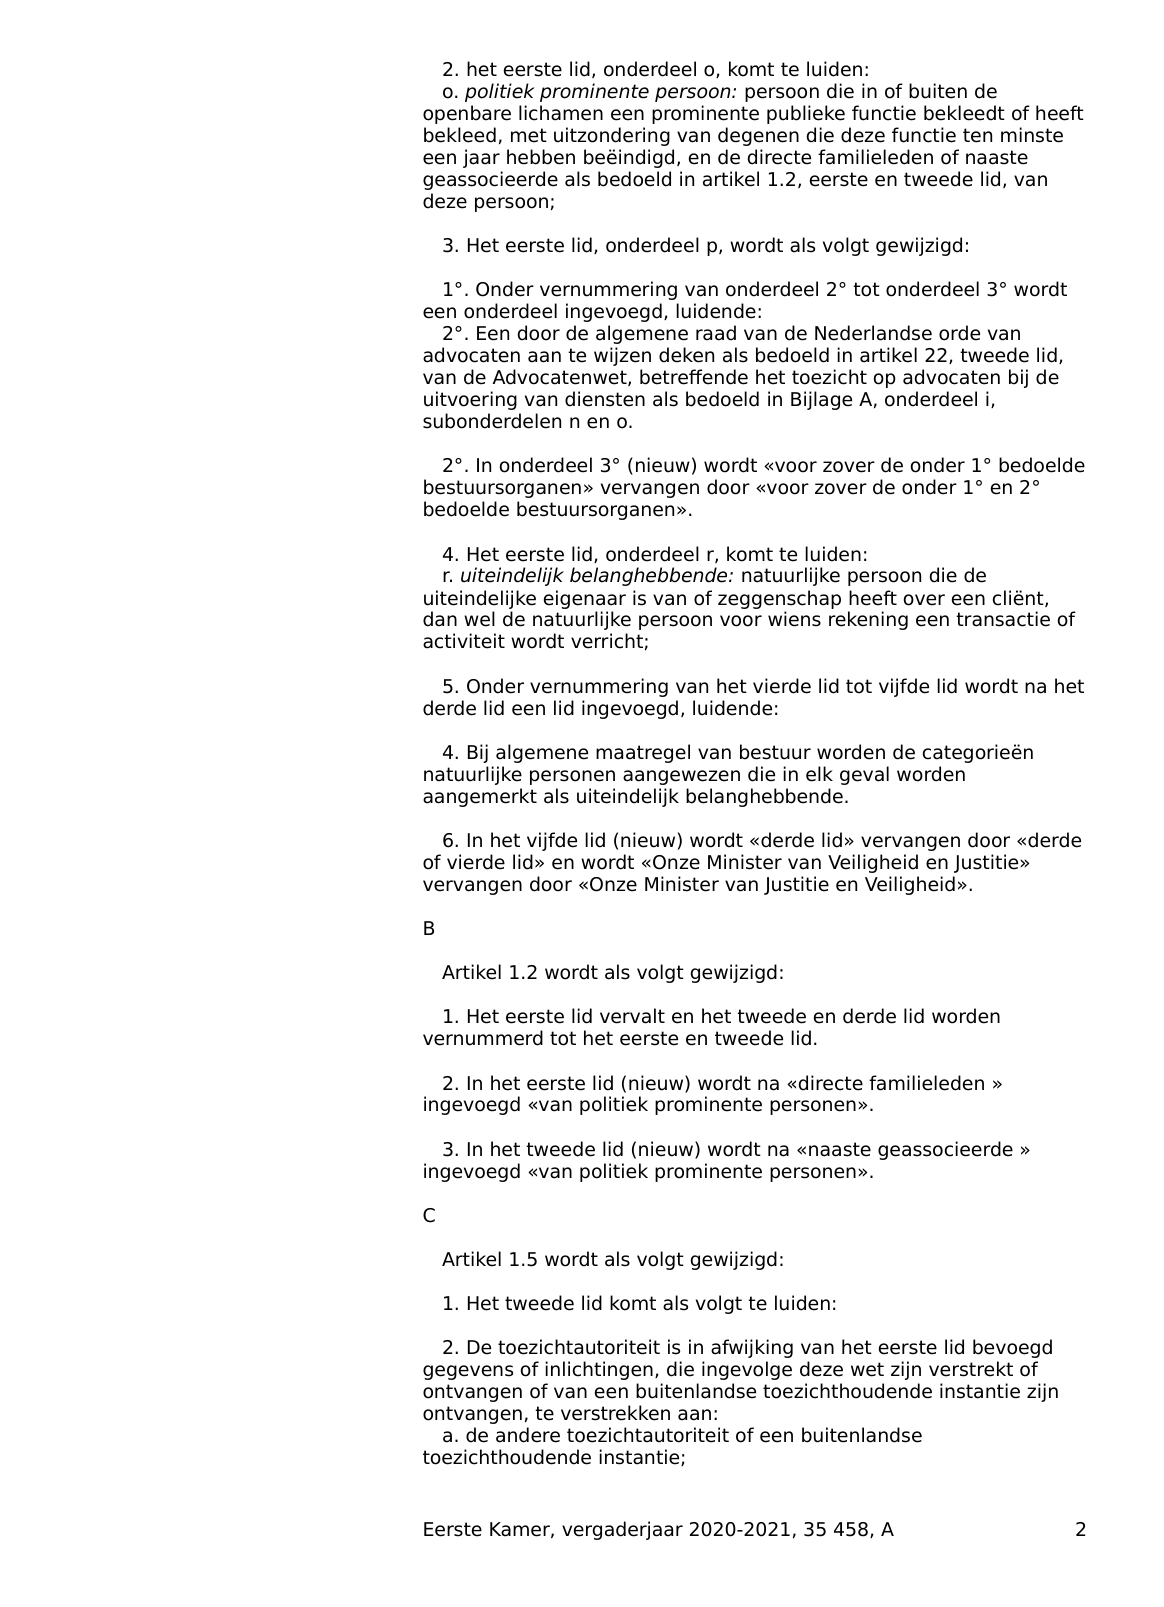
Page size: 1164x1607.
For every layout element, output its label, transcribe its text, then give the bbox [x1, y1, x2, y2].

text 4. Het eerste lid, onderdeel r, komt te luiden: [422, 543, 1087, 565]
text 2°. Een door de algemene raad van de Nederlandse orde van advocaten aan te wijzen deken als bedoeld in artikel 22, tweede lid, van de Advocatenwet, betreffende het toezicht op advocaten bij de uitvoering van diensten als bedoeld in Bijlage A, onderdeel i, subonderdelen n en o. [422, 323, 1087, 433]
text 3. In het tweede lid (nieuw) wordt na «naaste geassocieerde » ingevoegd «van politiek prominente personen». [422, 1138, 1087, 1182]
text 2. In het eerste lid (nieuw) wordt na «directe familieleden » ingevoegd «van politiek prominente personen». [422, 1072, 1087, 1116]
text 2°. In onderdeel 3° (nieuw) wordt «voor zover de onder 1° bedoelde bestuursorganen» vervangen door «voor zover de onder 1° en 2° bedoelde bestuursorganen». [422, 455, 1087, 521]
text 6. In het vijfde lid (nieuw) wordt «derde lid» vervangen door «derde of vierde lid» en wordt «Onze Minister van Veiligheid en Justitie» vervangen door «Onze Minister van Justitie en Veiligheid». [422, 830, 1087, 896]
text 3. Het eerste lid, onderdeel p, wordt als volgt gewijzigd: [422, 235, 1087, 257]
text r. uiteindelijk belanghebbende: natuurlijke persoon die de uiteindelijke eigenaar is van of zeggenschap heeft over een cliënt, dan wel de natuurlijke persoon voor wiens rekening een transactie of activiteit wordt verricht; [422, 565, 1087, 653]
text C [422, 1205, 1087, 1227]
text 2. het eerste lid, onderdeel o, komt te luiden: [422, 59, 1087, 81]
text B [422, 918, 1087, 940]
text 2. De toezichtautoriteit is in afwijking van het eerste lid bevoegd gegevens of inlichtingen, die ingevolge deze wet zijn verstrekt of ontvangen of van een buitenlandse toezichthoudende instantie zijn ontvangen, te verstrekken aan: [422, 1337, 1087, 1425]
text 4. Bij algemene maatregel van bestuur worden de categorieën natuurlijke personen aangewezen die in elk geval worden aangemerkt als uiteindelijk belanghebbende. [422, 742, 1087, 808]
text 5. Onder vernummering van het vierde lid tot vijfde lid wordt na het derde lid een lid ingevoegd, luidende: [422, 676, 1087, 719]
text Artikel 1.2 wordt als volgt gewijzigd: [422, 962, 1087, 984]
text 1. Het eerste lid vervalt en het tweede en derde lid worden vernummerd tot het eerste en tweede lid. [422, 1006, 1087, 1050]
text o. politiek prominente persoon: persoon die in of buiten de openbare lichamen een prominente publieke functie bekleedt of heeft bekleed, met uitzondering van degenen die deze functie ten minste een jaar hebben beëindigd, en de directe familieleden of naaste geassocieerde als bedoeld in artikel 1.2, eerste en tweede lid, van deze persoon; [422, 81, 1087, 213]
text 1. Het tweede lid komt als volgt te luiden: [422, 1293, 1087, 1315]
text 1°. Onder vernummering van onderdeel 2° tot onderdeel 3° wordt een onderdeel ingevoegd, luidende: [422, 279, 1087, 323]
text a. de andere toezichtautoriteit of een buitenlandse toezichthoudende instantie; [422, 1425, 1087, 1469]
text Artikel 1.5 wordt als volgt gewijzigd: [422, 1249, 1087, 1271]
